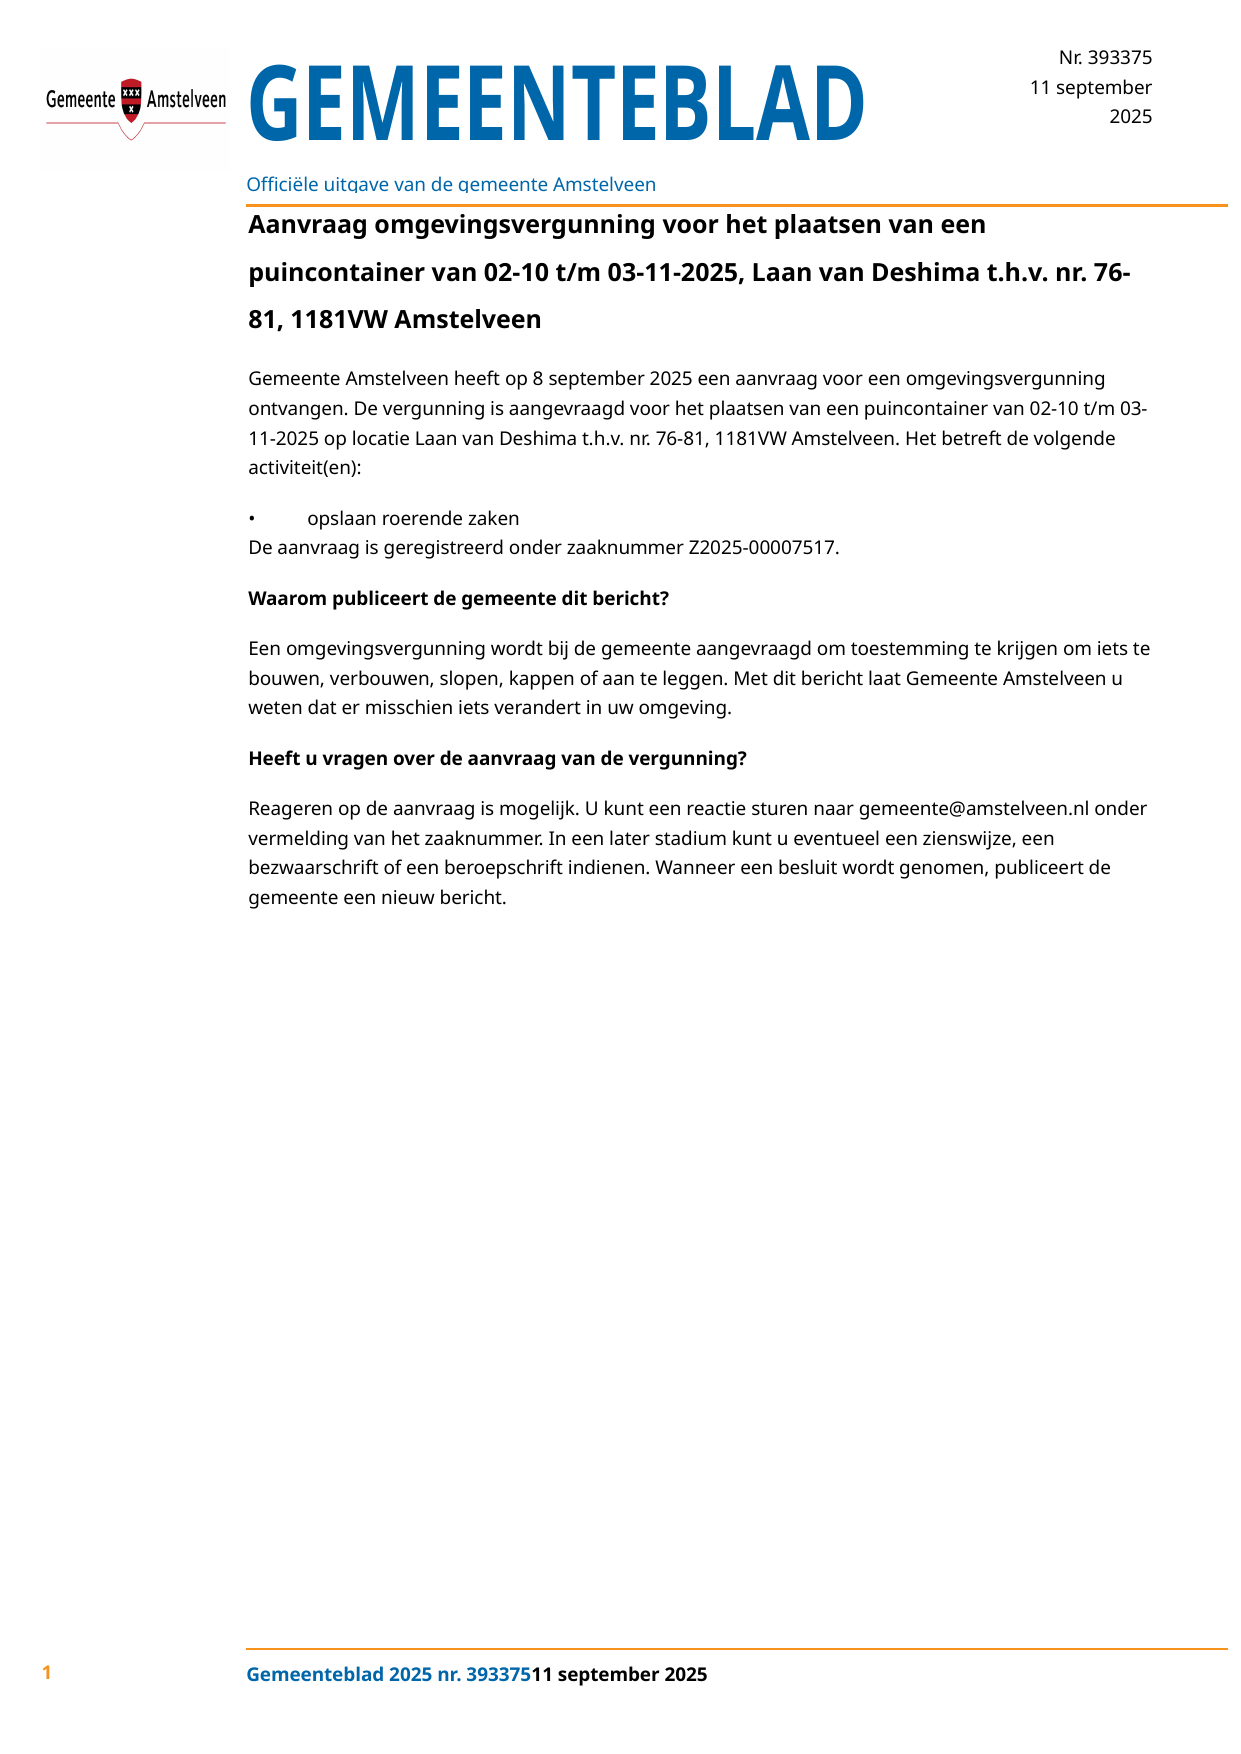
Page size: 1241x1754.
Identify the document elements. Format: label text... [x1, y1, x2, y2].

picture [41, 47, 231, 172]
text Gemeente Amstelveen heeft op 8 september 2025 een aanvraag voor een omgevingsvergunning ontvangen. De vergunning is aangevraagd voor het plaatsen van een puincontainer van 02-10 t/m 03-11-2025 op locatie Laan van Deshima t.h.v. nr. 76-81, 1181VW Amstelveen. Het betreft de volgende activiteit(en): [248, 366, 1152, 480]
text Reageren op de aanvraag is mogelijk. U kunt een reactie sturen naar gemeente@amstelveen.nl onder vermelding van het zaaknummer. In een later stadium kunt u eventueel een zienswijze, een bezwaarschrift of een beroepschrift indienen. Wanneer een besluit wordt genomen, publiceert de gemeente een nieuw bericht. [248, 795, 1152, 909]
text Heeft u vragen over de aanvraag van de vergunning? [248, 745, 1152, 770]
list opslaan roerende zaken [248, 505, 1152, 530]
text Een omgevingsvergunning wordt bij de gemeente aangevraagd om toestemming te krijgen om iets te bouwen, verbouwen, slopen, kappen of aan te leggen. Met dit bericht laat Gemeente Amstelveen u weten dat er misschien iets verandert in uw omgeving. [248, 635, 1152, 720]
text De aanvraag is geregistreerd onder zaaknummer Z2025-00007517. [248, 534, 1152, 560]
text Aanvraag omgevingsvergunning voor het plaatsen van een puincontainer van 02-10 t/m 03-11-2025, Laan van Deshima t.h.v. nr. 76-81, 1181VW Amstelveen [248, 207, 1152, 336]
text Waarom publiceert de gemeente dit bericht? [248, 585, 1152, 610]
